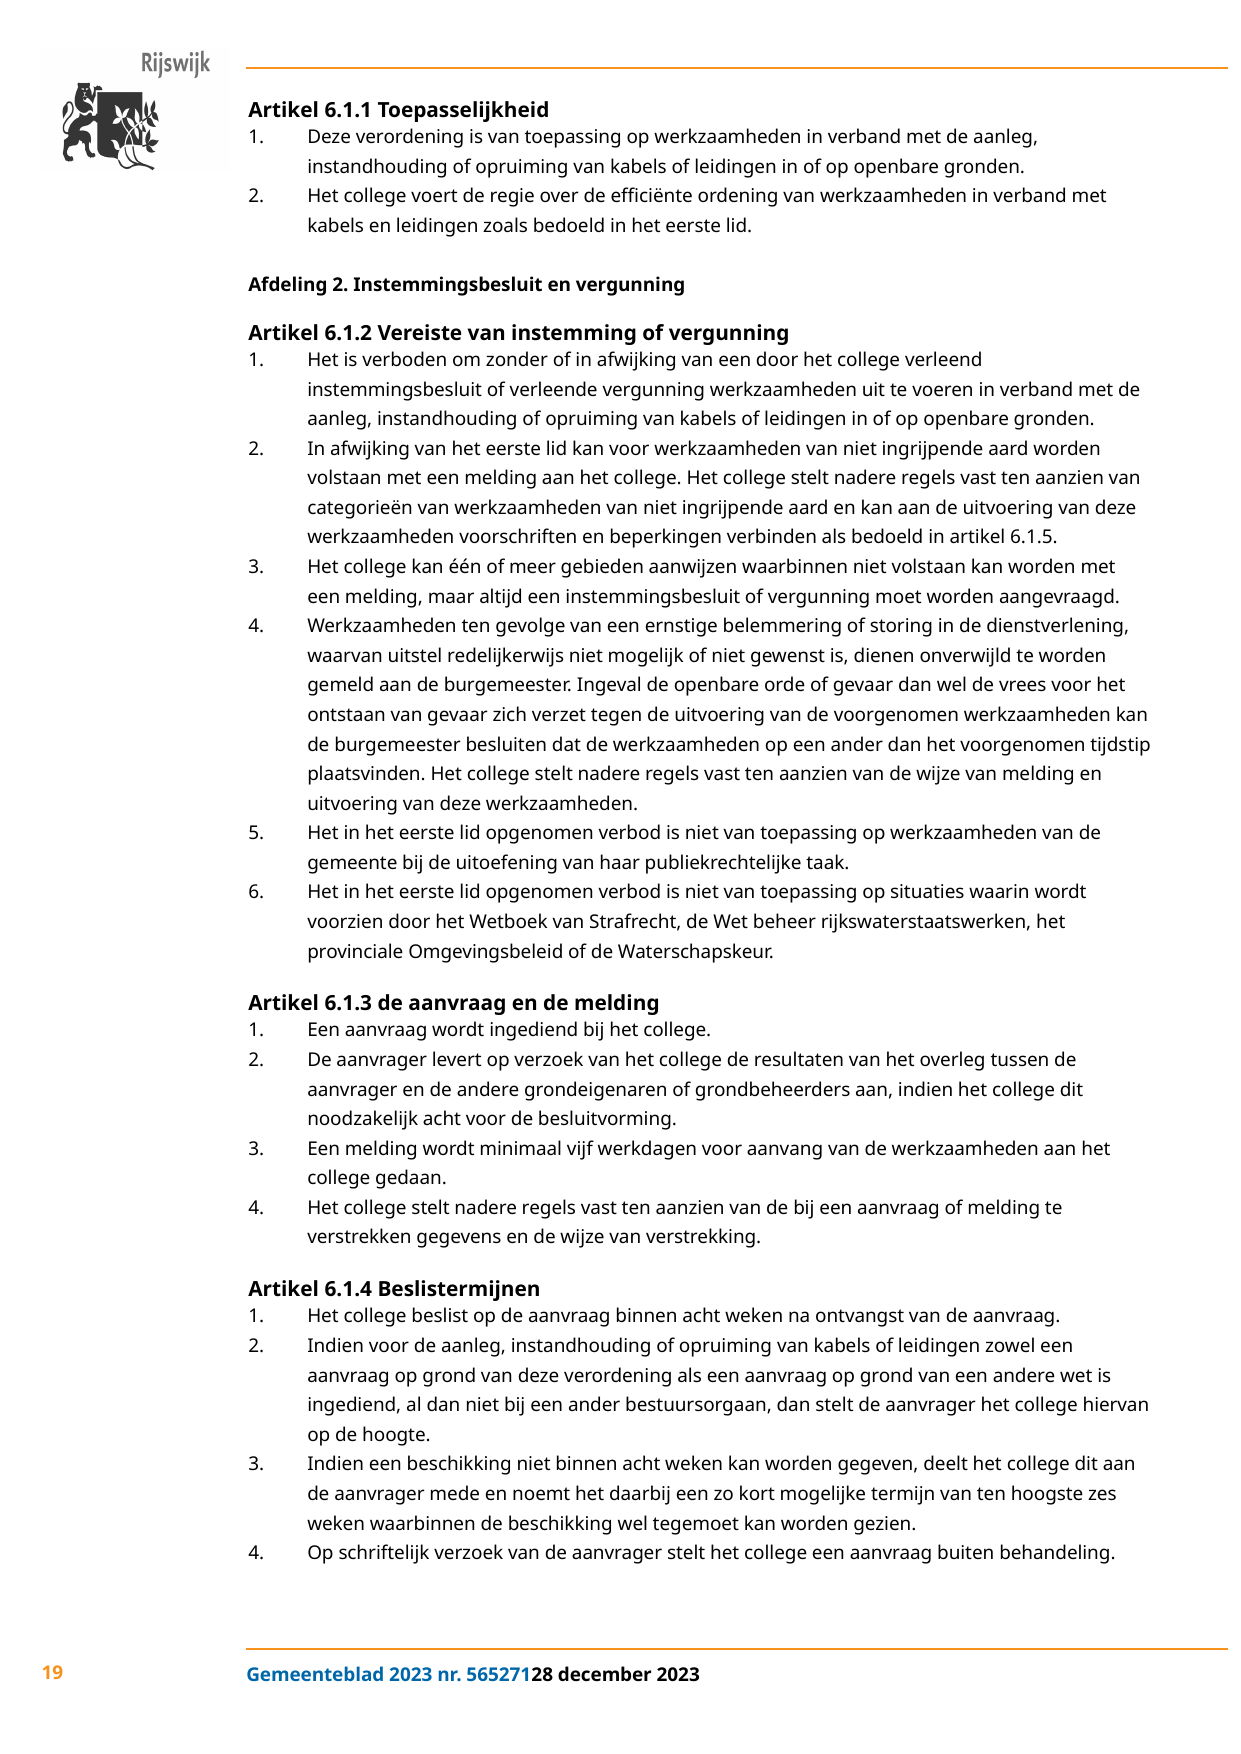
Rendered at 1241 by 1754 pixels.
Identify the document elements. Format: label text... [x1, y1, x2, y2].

list Het college stelt nadere regels vast ten aanzien van de bij een aanvraag of melding te verstrekken gegevens en de wijze van verstrekking. [248, 1194, 1152, 1249]
text Artikel 6.1.3 de aanvraag en de melding [248, 988, 1152, 1017]
list Indien een beschikking niet binnen acht weken kan worden gegeven, deelt het college dit aan de aanvrager mede en noemt het daarbij een zo kort mogelijke termijn van ten hoogste zes weken waarbinnen de beschikking wel tegemoet kan worden gezien. [248, 1451, 1152, 1535]
list In afwijking van het eerste lid kan voor werkzaamheden van niet ingrijpende aard worden volstaan met een melding aan het college. Het college stelt nadere regels vast ten aanzien van categorieën van werkzaamheden van niet ingrijpende aard en kan aan de uitvoering van deze werkzaamheden voorschriften en beperkingen verbinden als bedoeld in artikel 6.1.5. [248, 435, 1152, 549]
list De aanvrager levert op verzoek van het college de resultaten van het overleg tussen de aanvrager en de andere grondeigenaren of grondbeheerders aan, indien het college dit noodzakelijk acht voor de besluitvorming. [248, 1046, 1152, 1131]
list Het in het eerste lid opgenomen verbod is niet van toepassing op werkzaamheden van de gemeente bij de uitoefening van haar publiekrechtelijke taak. [248, 819, 1152, 875]
text Artikel 6.1.1 Toepasselijkheid [248, 95, 1152, 123]
list Een melding wordt minimaal vijf werkdagen voor aanvang van de werkzaamheden aan het college gedaan. [248, 1135, 1152, 1190]
list Werkzaamheden ten gevolge van een ernstige belemmering of storing in de dienstverlening, waarvan uitstel redelijkerwijs niet mogelijk of niet gewenst is, dienen onverwijld te worden gemeld aan de burgemeester. Ingeval de openbare orde of gevaar dan wel de vrees voor het ontstaan van gevaar zich verzet tegen de uitvoering van de voorgenomen werkzaamheden kan de burgemeester besluiten dat de werkzaamheden op een ander dan het voorgenomen tijdstip plaatsvinden. Het college stelt nadere regels vast ten aanzien van de wijze van melding en uitvoering van deze werkzaamheden. [248, 612, 1152, 816]
picture [41, 47, 231, 172]
list Het college kan één of meer gebieden aanwijzen waarbinnen niet volstaan kan worden met een melding, maar altijd een instemmingsbesluit of vergunning moet worden aangevraagd. [248, 553, 1152, 608]
list Deze verordening is van toepassing op werkzaamheden in verband met de aanleg, instandhouding of opruiming van kabels of leidingen in of op openbare gronden. [248, 123, 1152, 178]
list Het college beslist op de aanvraag binnen acht weken na ontvangst van de aanvraag. [248, 1303, 1152, 1328]
list Het in het eerste lid opgenomen verbod is niet van toepassing op situaties waarin wordt voorzien door het Wetboek van Strafrecht, de Wet beheer rijkswaterstaatswerken, het provinciale Omgevingsbeleid of de Waterschapskeur. [248, 879, 1152, 963]
list Het college voert de regie over de efficiënte ordening van werkzaamheden in verband met kabels en leidingen zoals bedoeld in het eerste lid. [248, 182, 1152, 238]
text Artikel 6.1.4 Beslistermijnen [248, 1274, 1152, 1303]
list Indien voor de aanleg, instandhouding of opruiming van kabels of leidingen zowel een aanvraag op grond van deze verordening als een aanvraag op grond van een andere wet is ingediend, al dan niet bij een ander bestuursorgaan, dan stelt de aanvrager het college hiervan op de hoogte. [248, 1332, 1152, 1447]
text Artikel 6.1.2 Vereiste van instemming of vergunning [248, 318, 1152, 346]
list Op schriftelijk verzoek van de aanvrager stelt het college een aanvraag buiten behandeling. [248, 1539, 1152, 1565]
list Een aanvraag wordt ingediend bij het college. [248, 1017, 1152, 1042]
text Afdeling 2. Instemmingsbesluit en vergunning [248, 271, 1152, 297]
list Het is verboden om zonder of in afwijking van een door het college verleend instemmingsbesluit of verleende vergunning werkzaamheden uit te voeren in verband met de aanleg, instandhouding of opruiming van kabels of leidingen in of op openbare gronden. [248, 346, 1152, 431]
